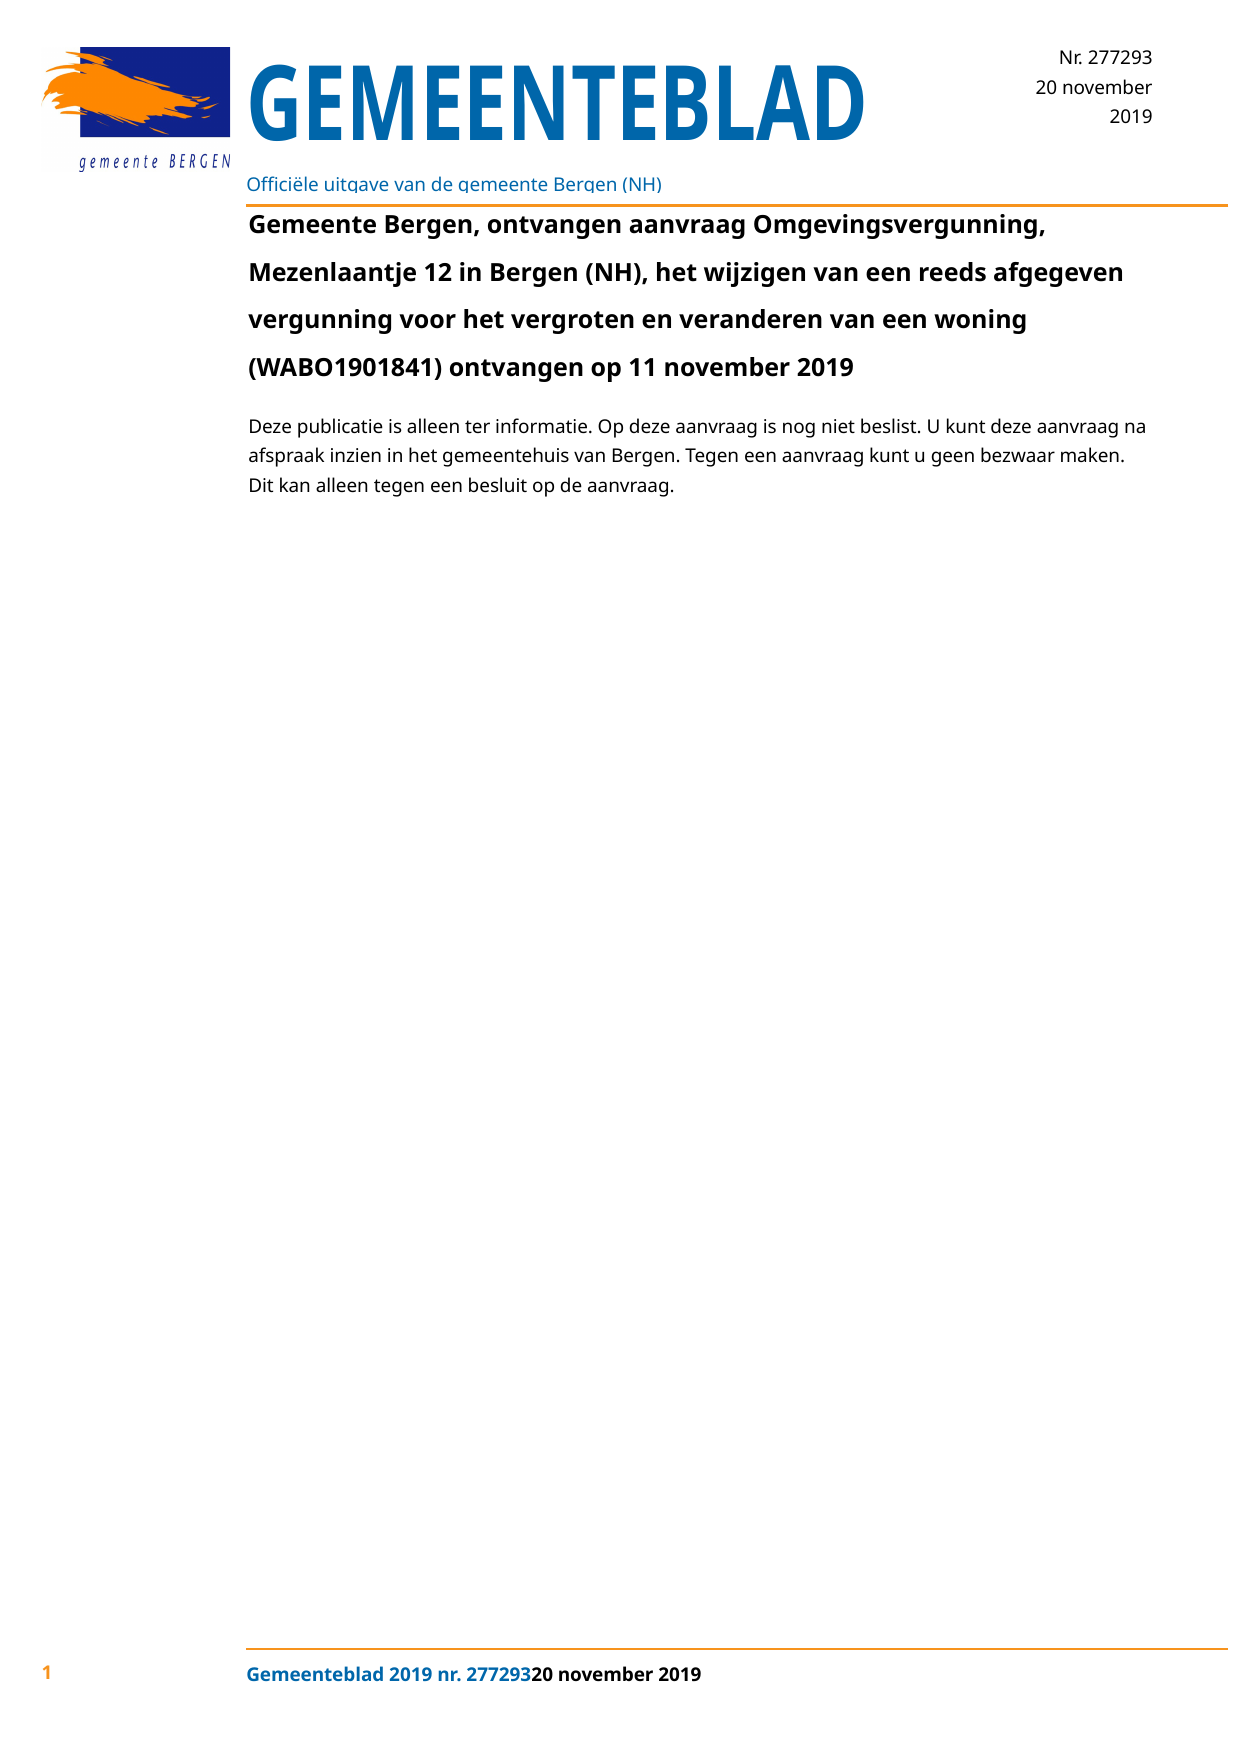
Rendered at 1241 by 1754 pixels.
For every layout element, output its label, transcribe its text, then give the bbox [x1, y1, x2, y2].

picture [41, 47, 231, 172]
text Deze publicatie is alleen ter informatie. Op deze aanvraag is nog niet beslist. U kunt deze aanvraag na afspraak inzien in het gemeentehuis van Bergen. Tegen een aanvraag kunt u geen bezwaar maken. Dit kan alleen tegen een besluit op de aanvraag. [248, 413, 1152, 498]
text Gemeente Bergen, ontvangen aanvraag Omgevingsvergunning, Mezenlaantje 12 in Bergen (NH), het wijzigen van een reeds afgegeven vergunning voor het vergroten en veranderen van een woning (WABO1901841) ontvangen op 11 november 2019 [248, 207, 1152, 384]
